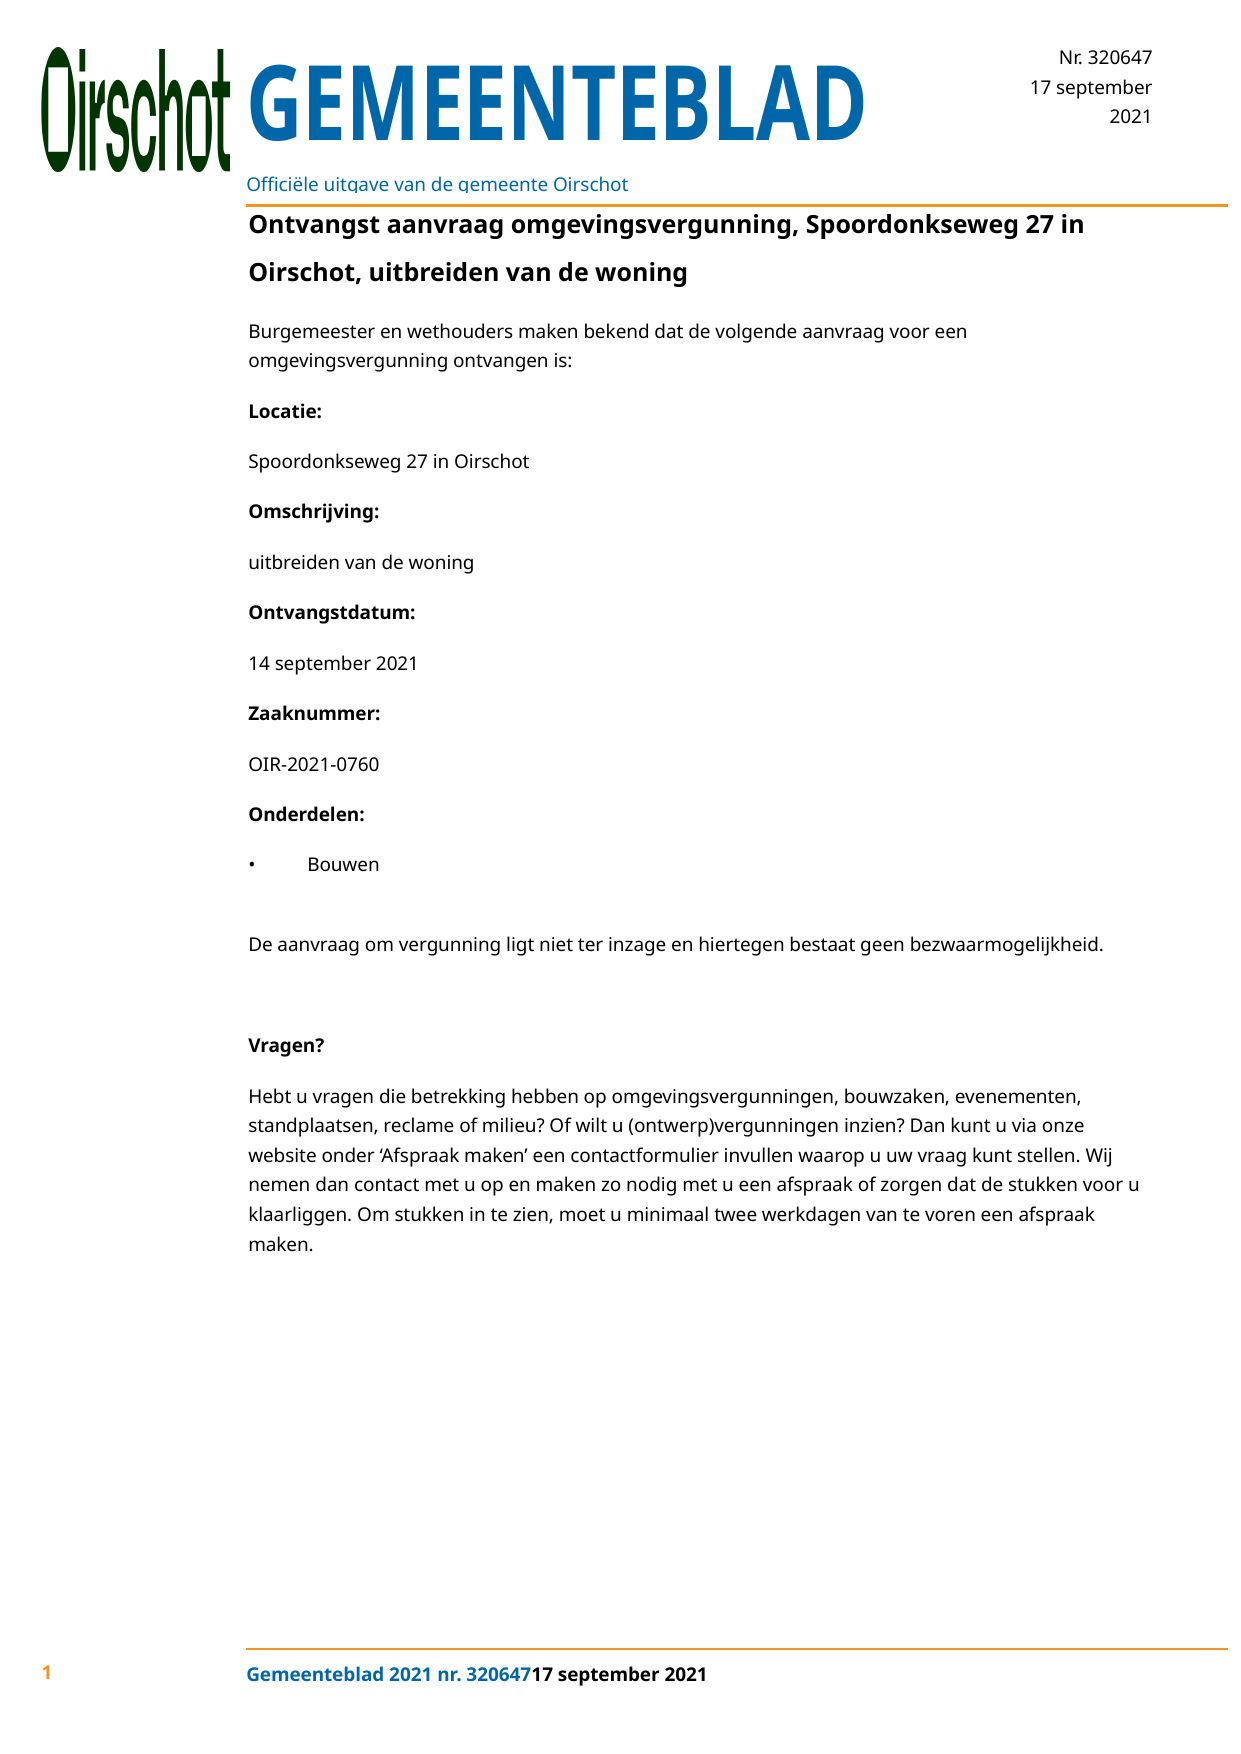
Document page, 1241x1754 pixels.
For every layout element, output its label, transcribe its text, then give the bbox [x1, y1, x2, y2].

list Bouwen [248, 852, 1152, 877]
text Hebt u vragen die betrekking hebben op omgevingsvergunningen, bouwzaken, evenementen, standplaatsen, reclame of milieu? Of wilt u (ontwerp)vergunningen inzien? Dan kunt u via onze website onder ‘Afspraak maken’ een contactformulier invullen waarop u uw vraag kunt stellen. Wij nemen dan contact met u op en maken zo nodig met u een afspraak of zorgen dat de stukken voor u klaarliggen. Om stukken in te zien, moet u minimaal twee werkdagen van te voren een afspraak maken. [248, 1083, 1152, 1257]
text Onderdelen: [248, 801, 1152, 827]
text uitbreiden van de woning [248, 549, 1152, 575]
text 14 september 2021 [248, 650, 1152, 676]
text Vragen? [248, 1032, 1152, 1058]
text Omschrijving: [248, 499, 1152, 524]
text Burgemeester en wethouders maken bekend dat de volgende aanvraag voor een omgevingsvergunning ontvangen is: [248, 318, 1152, 373]
text Ontvangst aanvraag omgevingsvergunning, Spoordonkseweg 27 in Oirschot, uitbreiden van de woning [248, 207, 1152, 288]
text Spoordonkseweg 27 in Oirschot [248, 448, 1152, 474]
text Ontvangstdatum: [248, 599, 1152, 625]
text De aanvraag om vergunning ligt niet ter inzage en hiertegen bestaat geen bezwaarmogelijkheid. [248, 932, 1152, 957]
text OIR-2021-0760 [248, 751, 1152, 777]
picture [41, 47, 231, 172]
text Locatie: [248, 398, 1152, 424]
text Zaaknummer: [248, 700, 1152, 726]
